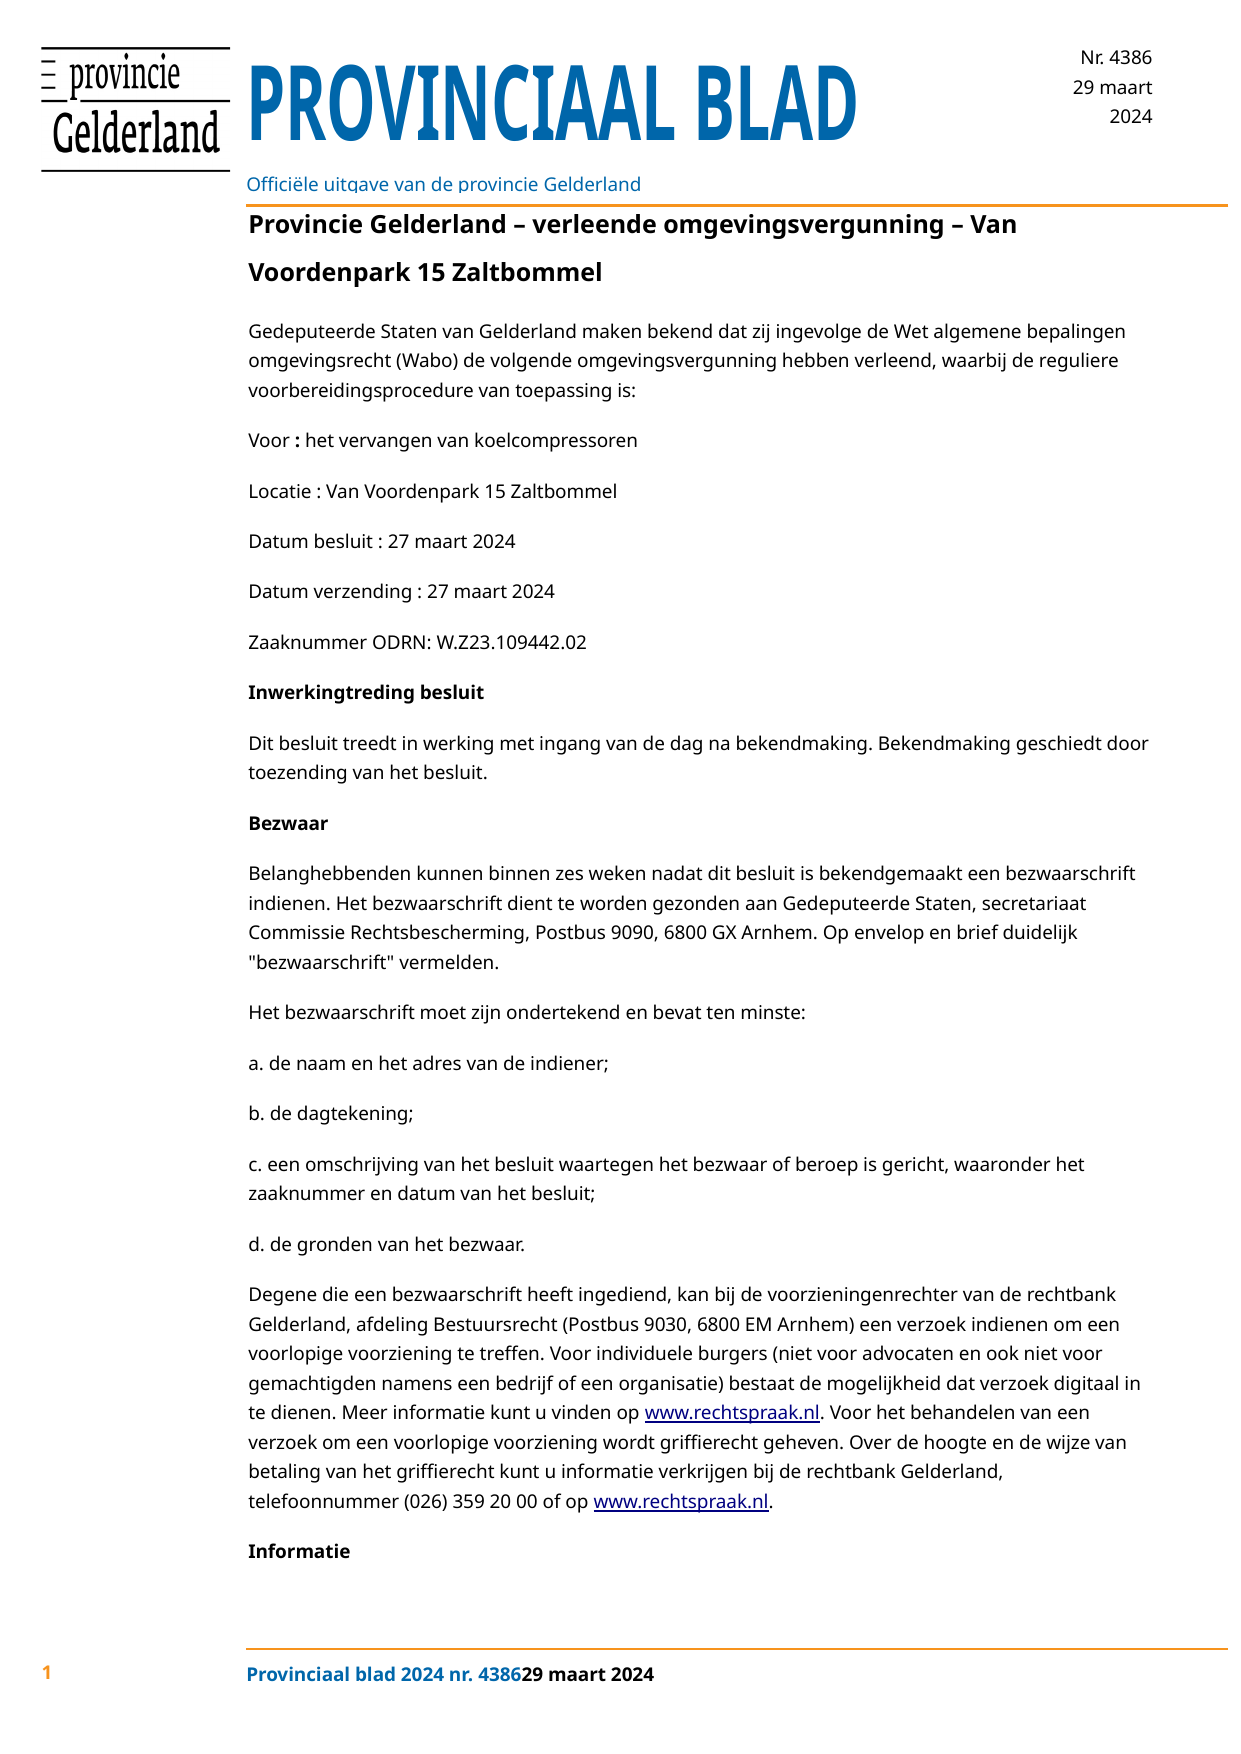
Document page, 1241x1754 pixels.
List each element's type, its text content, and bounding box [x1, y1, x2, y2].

text Dit besluit treedt in werking met ingang van de dag na bekendmaking. Bekendmaking geschiedt door toezending van het besluit. [248, 730, 1152, 785]
text Bezwaar [248, 810, 1152, 836]
picture [41, 47, 231, 172]
text b. de dagtekening; [248, 1100, 1152, 1126]
text a. de naam en het adres van de indiener; [248, 1050, 1152, 1076]
text Datum besluit : 27 maart 2024 [248, 528, 1152, 554]
text Datum verzending : 27 maart 2024 [248, 579, 1152, 604]
text Zaaknummer ODRN: W.Z23.109442.02 [248, 629, 1152, 655]
text d. de gronden van het bezwaar. [248, 1231, 1152, 1257]
text Belanghebbenden kunnen binnen zes weken nadat dit besluit is bekendgemaakt een bezwaarschrift indienen. Het bezwaarschrift dient te worden gezonden aan Gedeputeerde Staten, secretariaat Commissie Rechtsbescherming, Postbus 9090, 6800 GX Arnhem. Op envelop en brief duidelijk "bezwaarschrift" vermelden. [248, 860, 1152, 975]
text c. een omschrijving van het besluit waartegen het bezwaar of beroep is gericht, waaronder het zaaknummer en datum van het besluit; [248, 1151, 1152, 1206]
text Gedeputeerde Staten van Gelderland maken bekend dat zij ingevolge de Wet algemene bepalingen omgevingsrecht (Wabo) de volgende omgevingsvergunning hebben verleend, waarbij de reguliere voorbereidingsprocedure van toepassing is: [248, 318, 1152, 403]
text Informatie [248, 1539, 1152, 1564]
text Locatie : Van Voordenpark 15 Zaltbommel [248, 478, 1152, 504]
text Degene die een bezwaarschrift heeft ingediend, kan bij de voorzieningenrechter van de rechtbank Gelderland, afdeling Bestuursrecht (Postbus 9030, 6800 EM Arnhem) een verzoek indienen om een voorlopige voorziening te treffen. Voor individuele burgers (niet voor advocaten en ook niet voor gemachtigden namens een bedrijf of een organisatie) bestaat de mogelijkheid dat verzoek digitaal in te dienen. Meer informatie kunt u vinden op www.rechtspraak.nl. Voor het behandelen van een verzoek om een voorlopige voorziening wordt griffierecht geheven. Over de hoogte en de wijze van betaling van het griffierecht kunt u informatie verkrijgen bij de rechtbank Gelderland, telefoonnummer (026) 359 20 00 of op www.rechtspraak.nl. [248, 1281, 1152, 1514]
text Inwerkingtreding besluit [248, 679, 1152, 705]
text Voor : het vervangen van koelcompressoren [248, 427, 1152, 453]
text Provincie Gelderland – verleende omgevingsvergunning – Van Voordenpark 15 Zaltbommel [248, 207, 1152, 288]
text Het bezwaarschrift moet zijn ondertekend en bevat ten minste: [248, 999, 1152, 1025]
